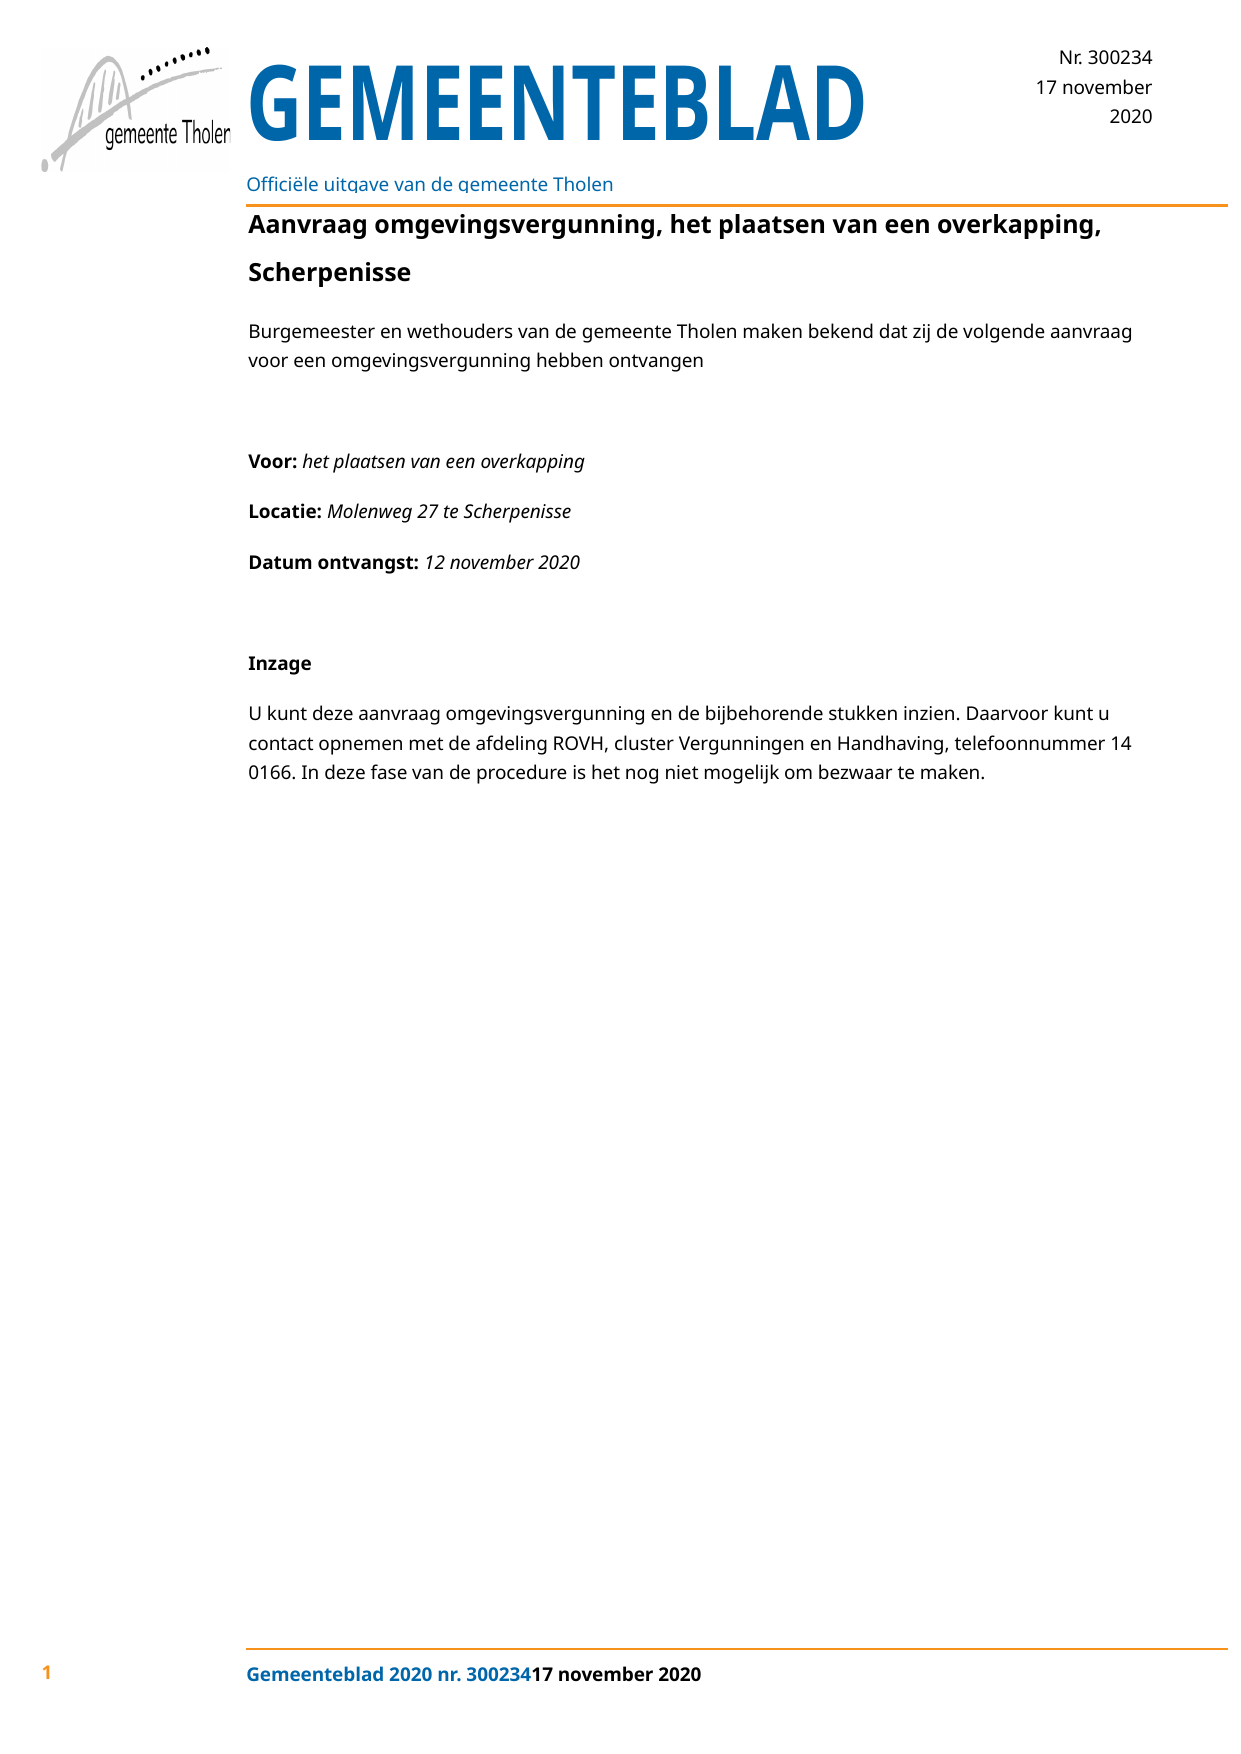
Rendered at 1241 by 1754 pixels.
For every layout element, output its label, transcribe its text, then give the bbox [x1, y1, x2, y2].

picture [41, 47, 231, 172]
text Aanvraag omgevingsvergunning, het plaatsen van een overkapping, Scherpenisse [248, 207, 1152, 288]
text Inzage [248, 650, 1152, 676]
text Locatie: Molenweg 27 te Scherpenisse [248, 499, 1152, 524]
text Voor: het plaatsen van een overkapping [248, 448, 1152, 474]
text Burgemeester en wethouders van de gemeente Tholen maken bekend dat zij de volgende aanvraag voor een omgevingsvergunning hebben ontvangen [248, 318, 1152, 373]
text U kunt deze aanvraag omgevingsvergunning en de bijbehorende stukken inzien. Daarvoor kunt u contact opnemen met de afdeling ROVH, cluster Vergunningen en Handhaving, telefoonnummer 14 0166. In deze fase van de procedure is het nog niet mogelijk om bezwaar te maken. [248, 700, 1152, 785]
text Datum ontvangst: 12 november 2020 [248, 549, 1152, 575]
